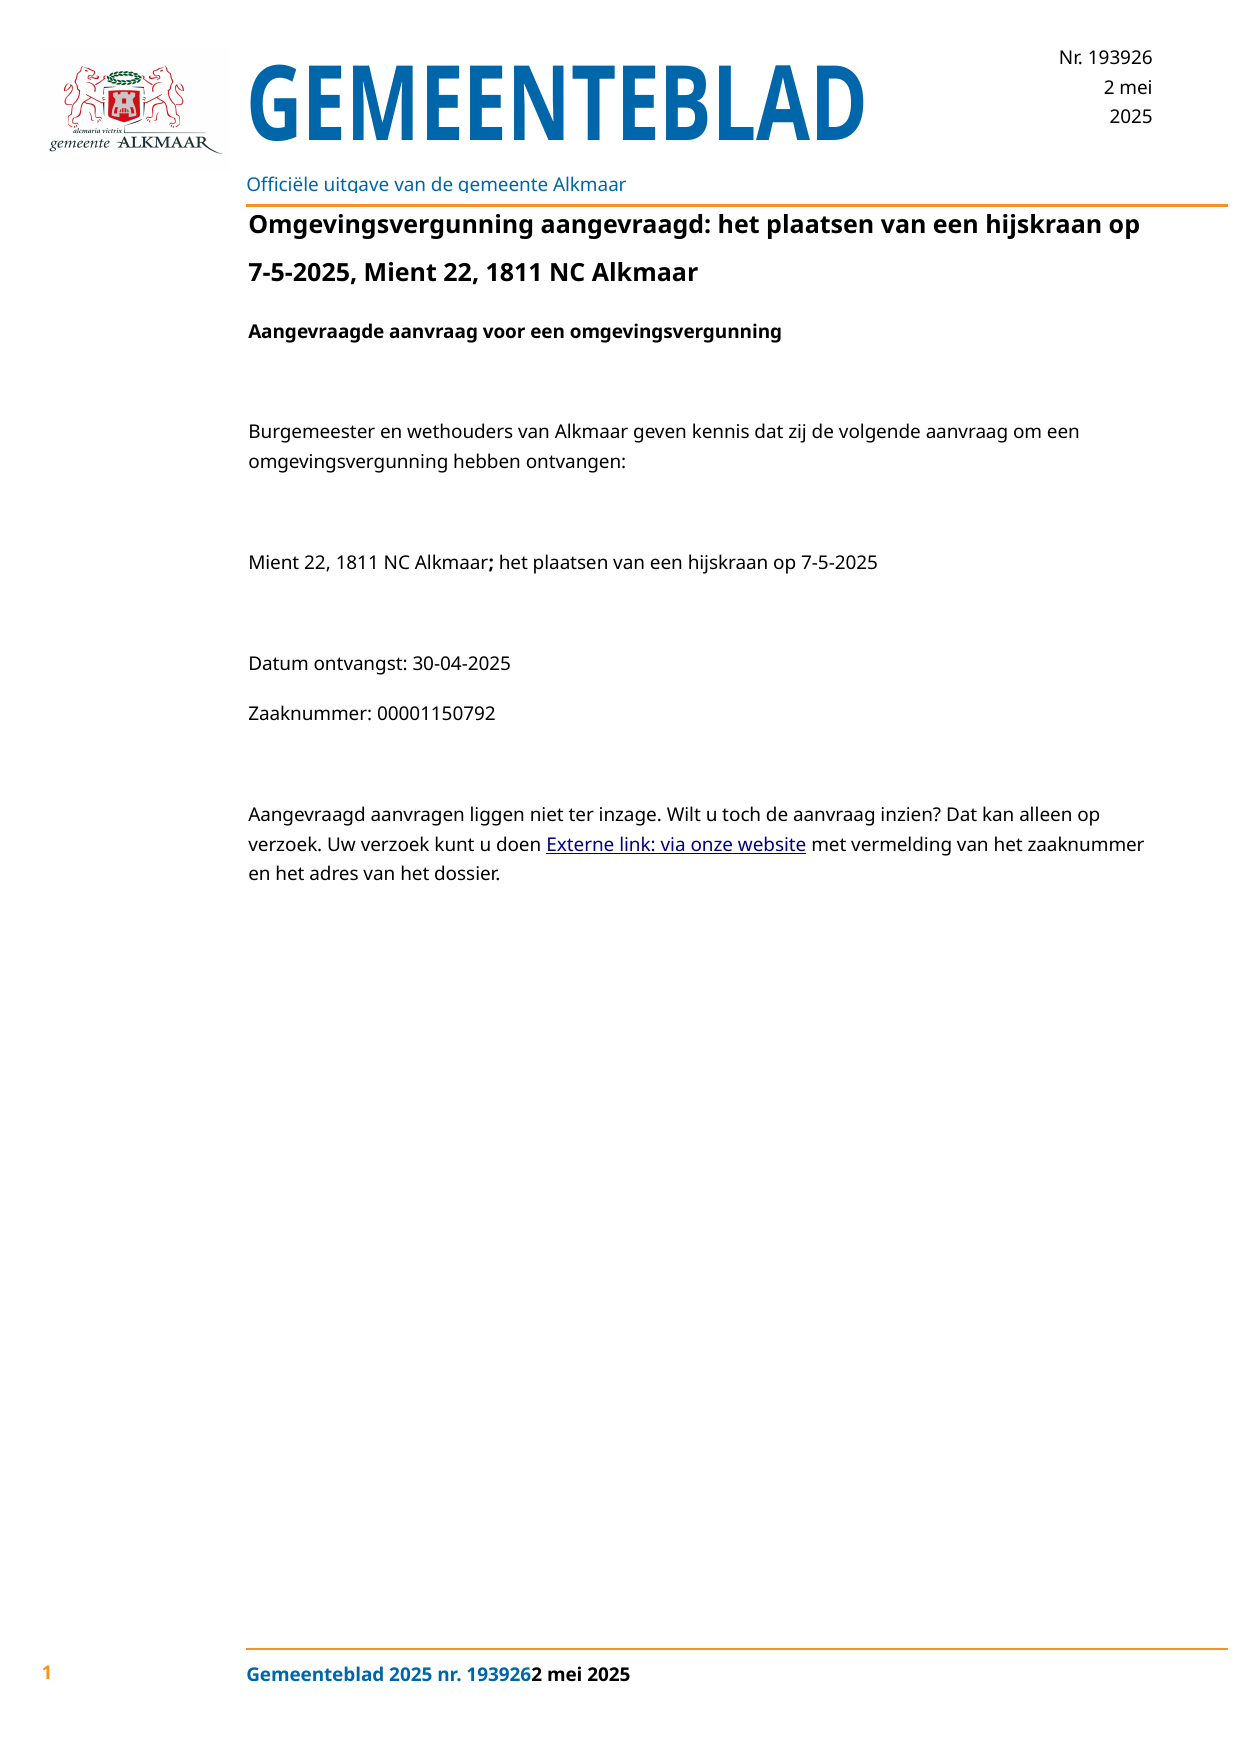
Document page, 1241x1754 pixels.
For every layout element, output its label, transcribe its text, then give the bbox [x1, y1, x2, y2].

text Aangevraagd aanvragen liggen niet ter inzage. Wilt u toch de aanvraag inzien? Dat kan alleen op verzoek. Uw verzoek kunt u doen Externe link: via onze website met vermelding van het zaaknummer en het adres van het dossier. [248, 801, 1152, 886]
text Burgemeester en wethouders van Alkmaar geven kennis dat zij de volgende aanvraag om een omgevingsvergunning hebben ontvangen: [248, 419, 1152, 474]
text Zaaknummer: 00001150792 [248, 700, 1152, 726]
text Aangevraagde aanvraag voor een omgevingsvergunning [248, 318, 1152, 344]
text Omgevingsvergunning aangevraagd: het plaatsen van een hijskraan op 7-5-2025, Mient 22, 1811 NC Alkmaar [248, 207, 1152, 288]
text Datum ontvangst: 30-04-2025 [248, 650, 1152, 676]
picture [41, 47, 231, 172]
text Mient 22, 1811 NC Alkmaar; het plaatsen van een hijskraan op 7-5-2025 [248, 549, 1152, 575]
